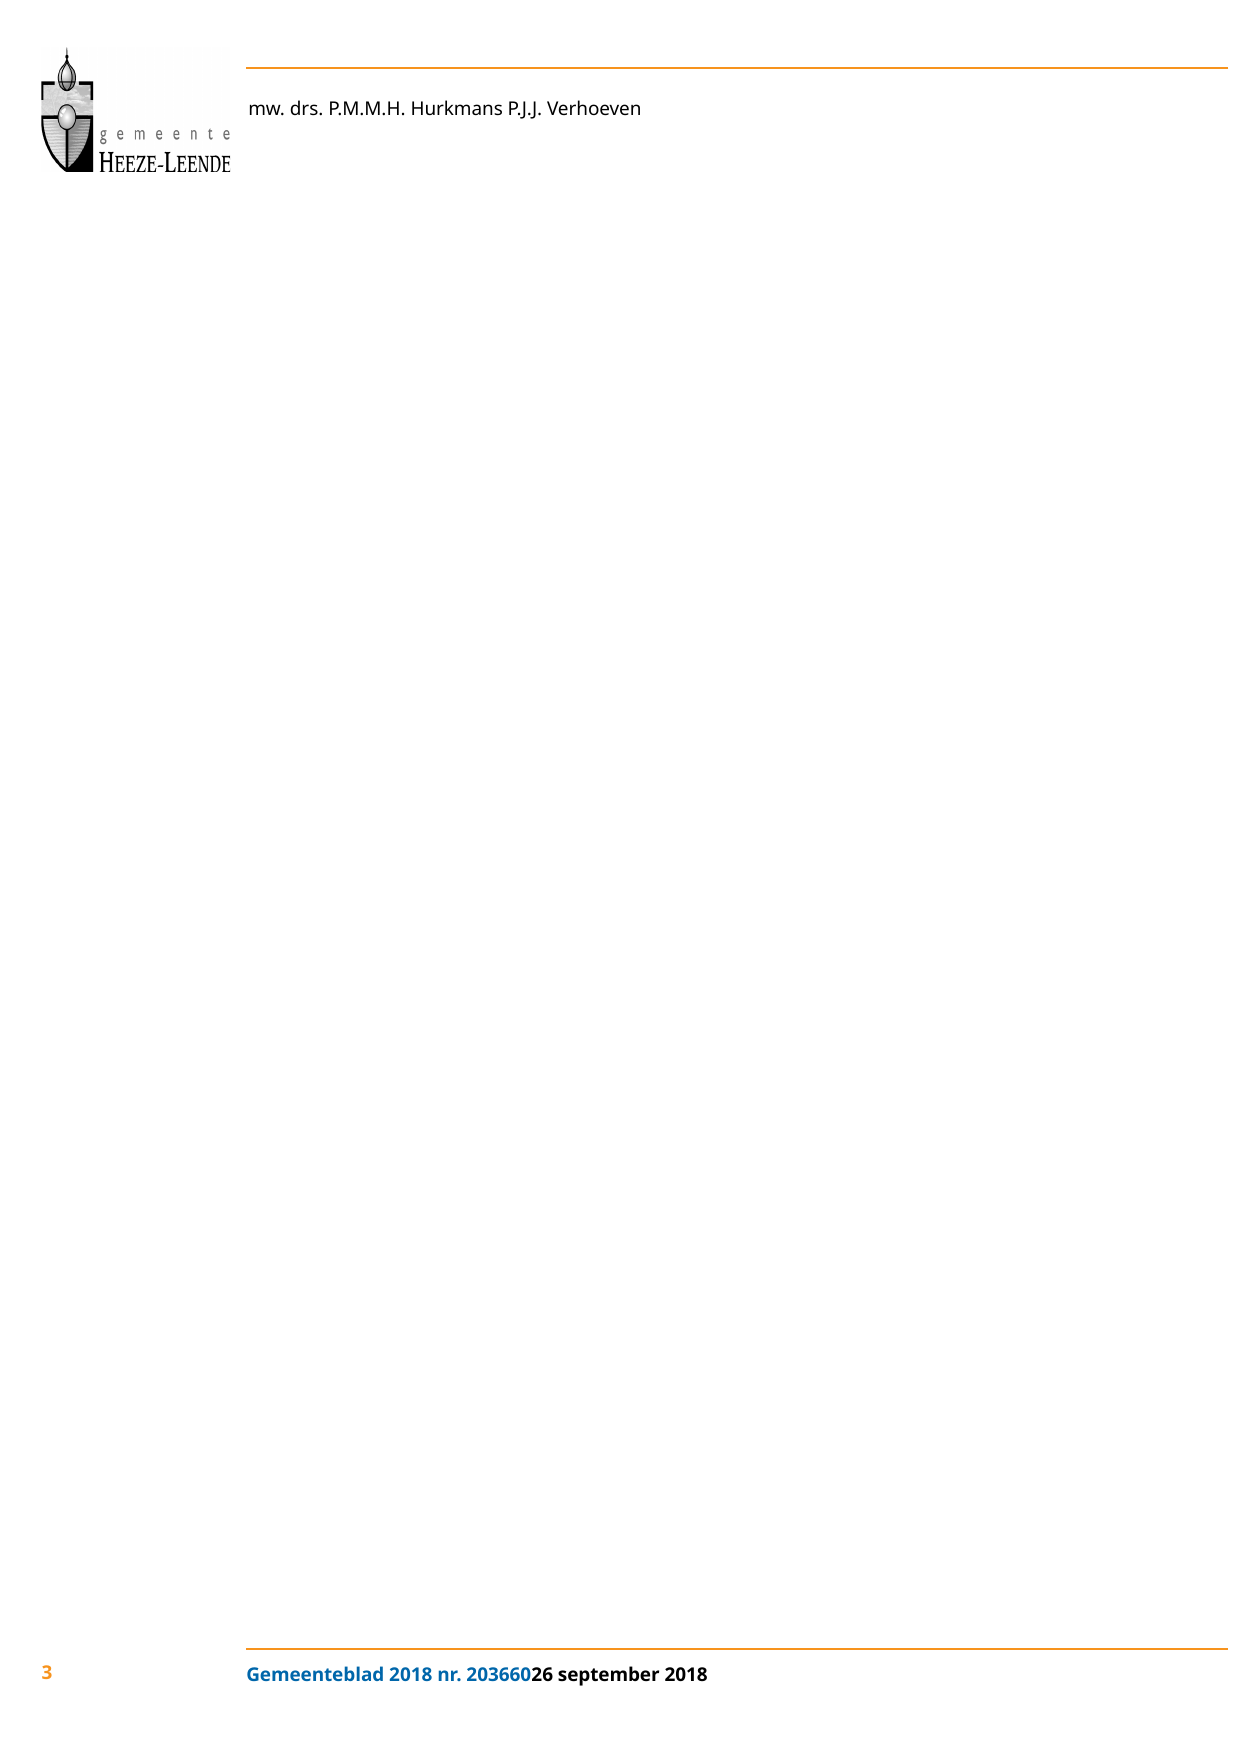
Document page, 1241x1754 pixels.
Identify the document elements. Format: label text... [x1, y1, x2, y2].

picture [41, 47, 231, 172]
text mw. drs. P.M.M.H. Hurkmans P.J.J. Verhoeven [248, 95, 1152, 121]
